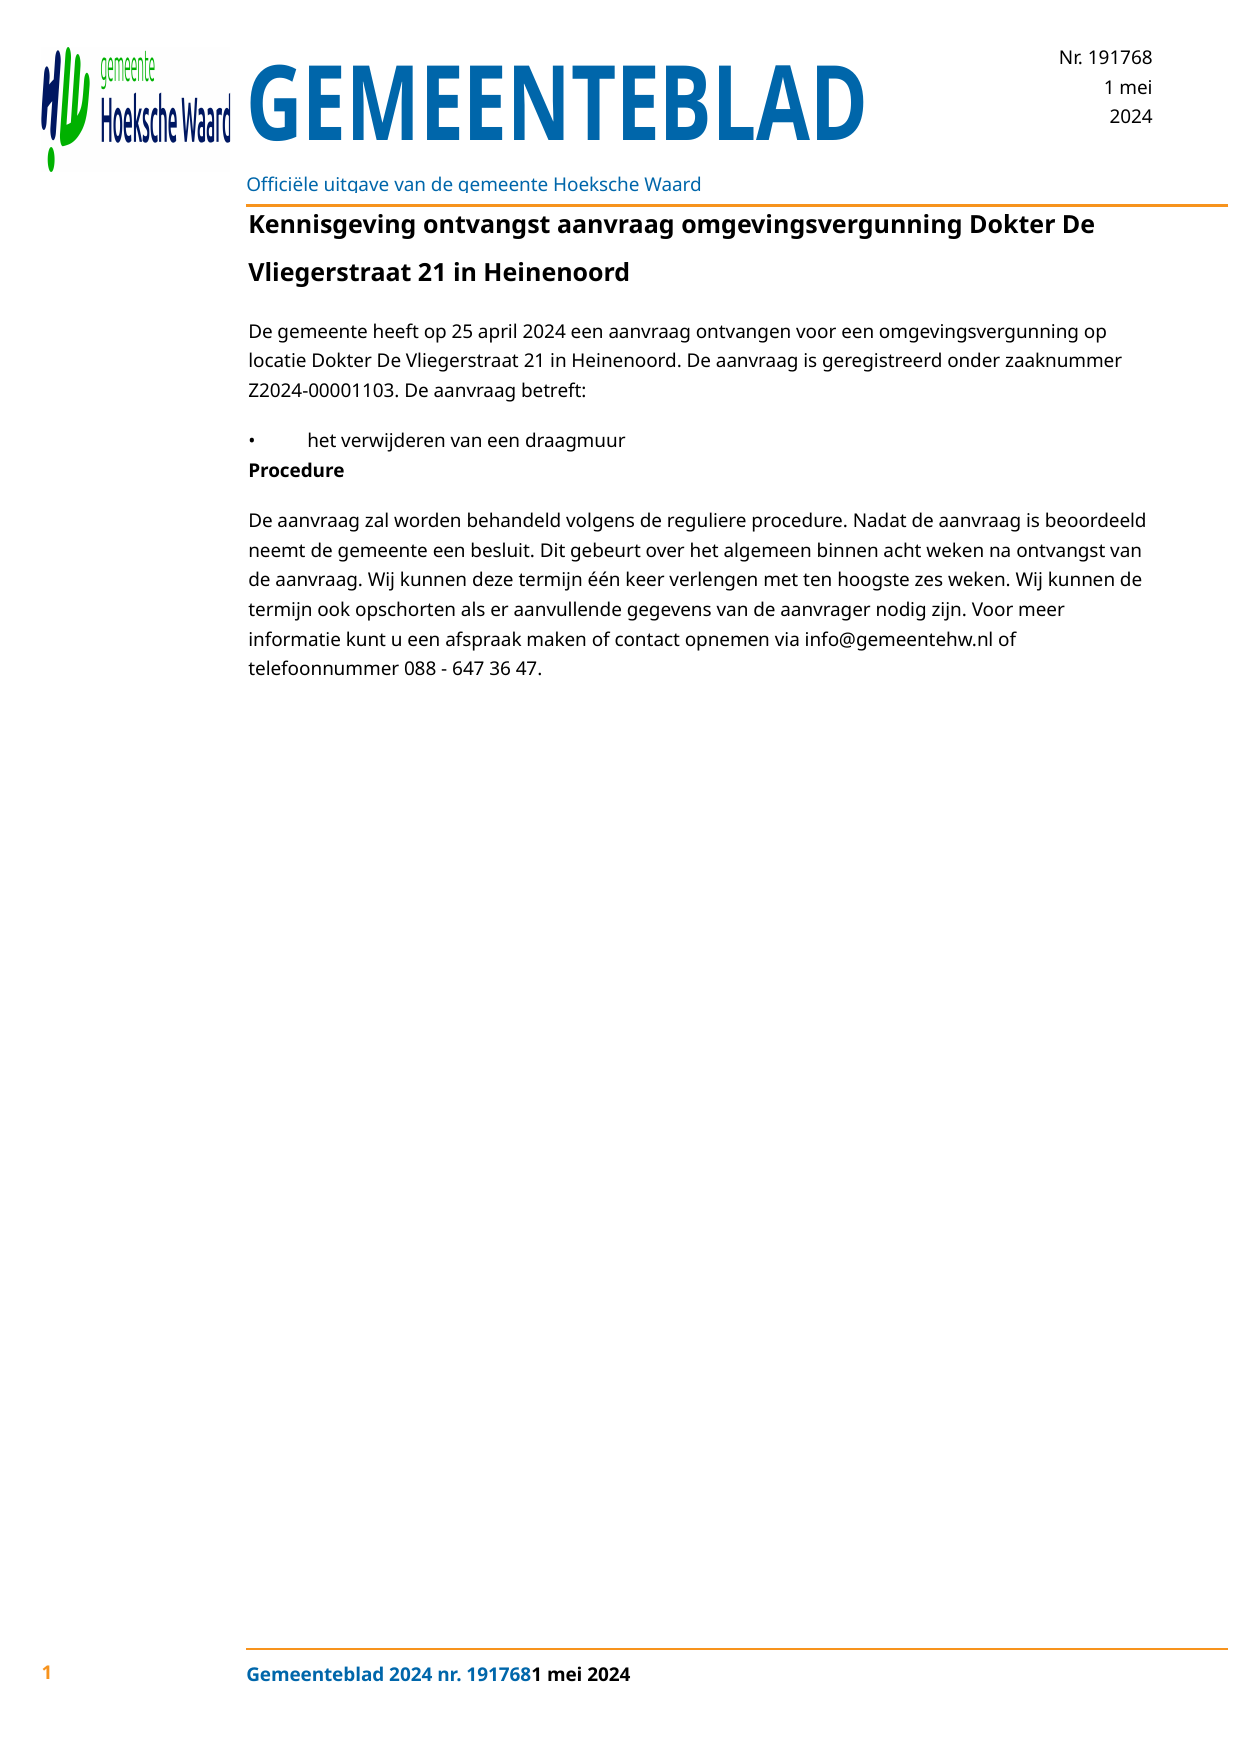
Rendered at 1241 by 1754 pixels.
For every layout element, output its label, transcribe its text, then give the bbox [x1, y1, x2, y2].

list het verwijderen van een draagmuur [248, 427, 1152, 453]
text Kennisgeving ontvangst aanvraag omgevingsvergunning Dokter De Vliegerstraat 21 in Heinenoord [248, 207, 1152, 288]
text De gemeente heeft op 25 april 2024 een aanvraag ontvangen voor een omgevingsvergunning op locatie Dokter De Vliegerstraat 21 in Heinenoord. De aanvraag is geregistreerd onder zaaknummer Z2024-00001103. De aanvraag betreft: [248, 318, 1152, 403]
text Procedure [248, 457, 1152, 483]
text De aanvraag zal worden behandeld volgens de reguliere procedure. Nadat de aanvraag is beoordeeld neemt de gemeente een besluit. Dit gebeurt over het algemeen binnen acht weken na ontvangst van de aanvraag. Wij kunnen deze termijn één keer verlengen met ten hoogste zes weken. Wij kunnen de termijn ook opschorten als er aanvullende gegevens van de aanvrager nodig zijn. Voor meer informatie kunt u een afspraak maken of contact opnemen via info@gemeentehw.nl of telefoonnummer 088 - 647 36 47. [248, 507, 1152, 681]
picture [41, 47, 231, 172]
